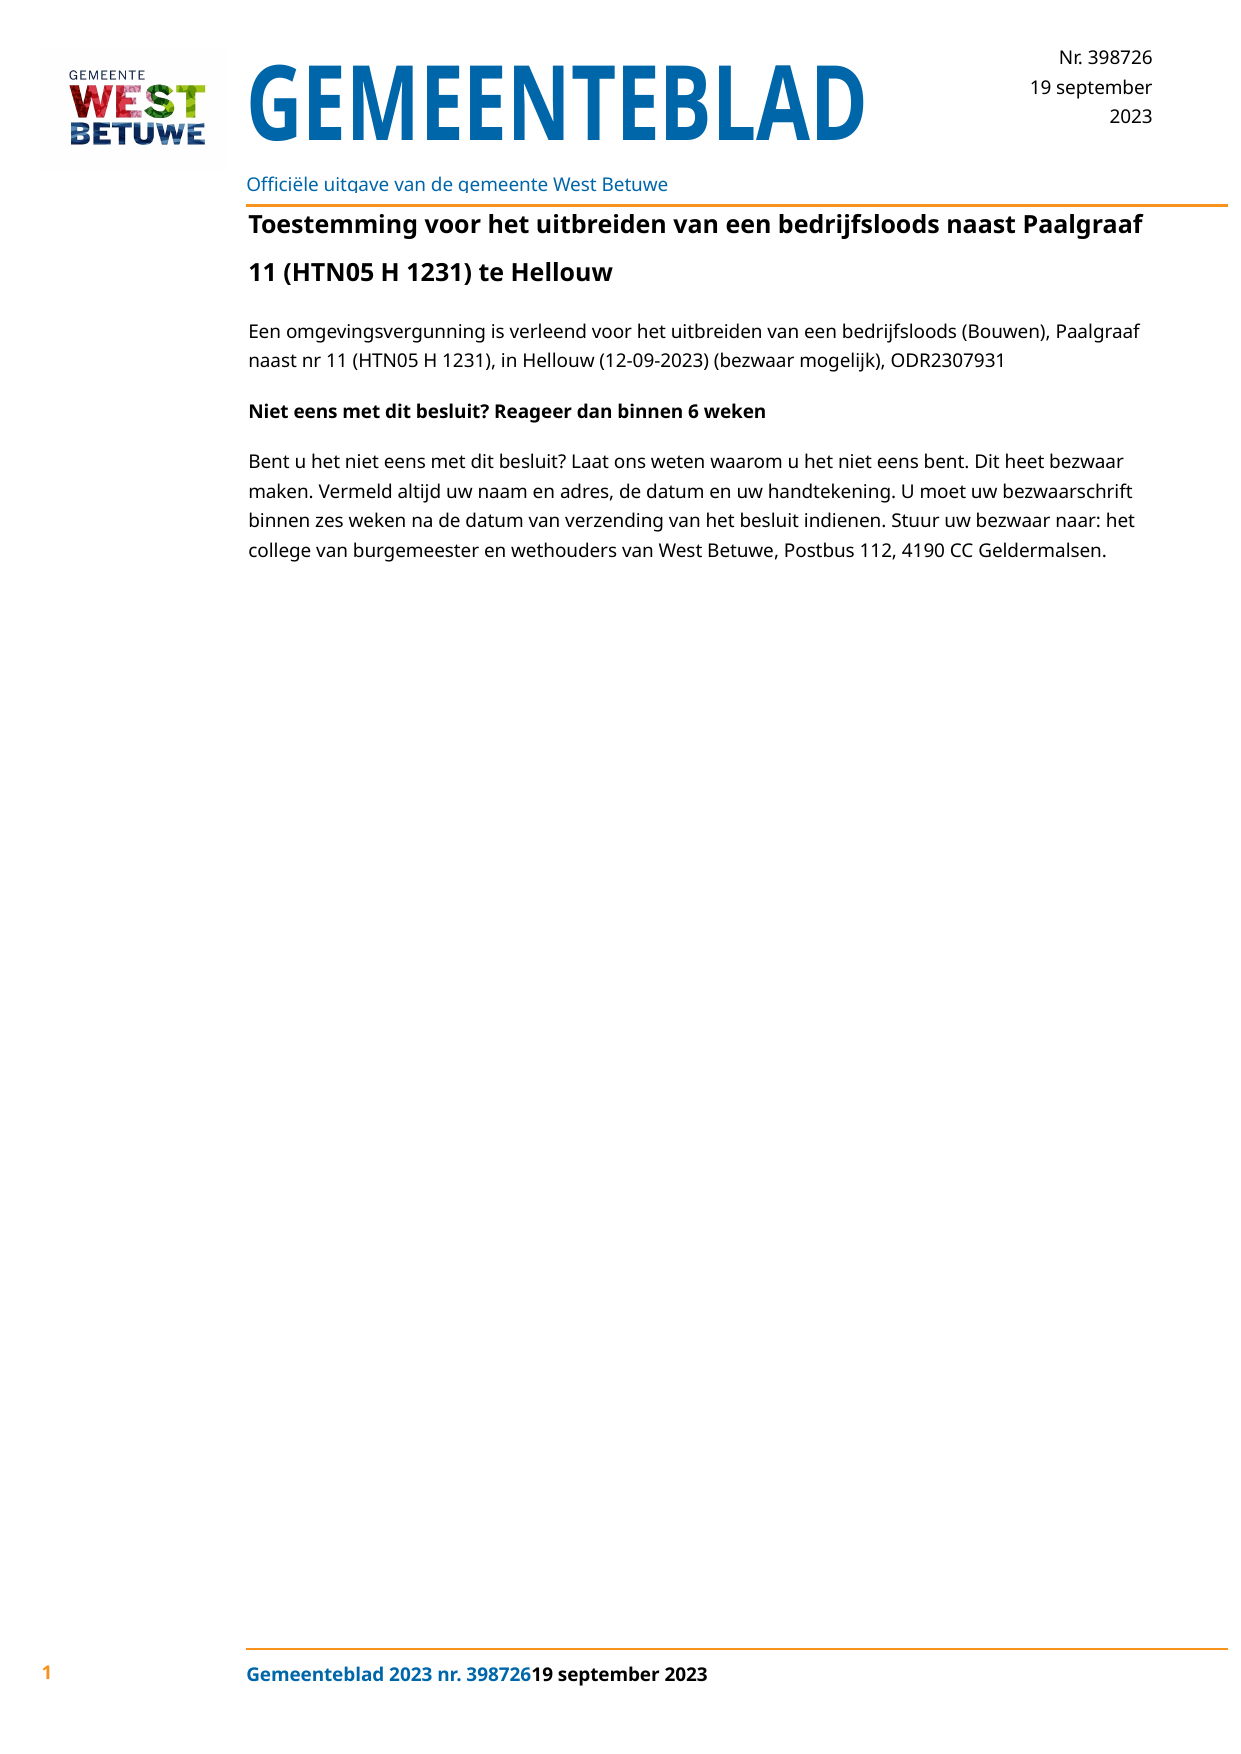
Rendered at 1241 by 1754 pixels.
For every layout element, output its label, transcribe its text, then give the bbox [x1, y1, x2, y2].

text Bent u het niet eens met dit besluit? Laat ons weten waarom u het niet eens bent. Dit heet bezwaar maken. Vermeld altijd uw naam en adres, de datum en uw handtekening. U moet uw bezwaarschrift binnen zes weken na de datum van verzending van het besluit indienen. Stuur uw bezwaar naar: het college van burgemeester en wethouders van West Betuwe, Postbus 112, 4190 CC Geldermalsen. [248, 448, 1152, 563]
picture [41, 47, 231, 172]
text Toestemming voor het uitbreiden van een bedrijfsloods naast Paalgraaf 11 (HTN05 H 1231) te Hellouw [248, 207, 1152, 288]
text Niet eens met dit besluit? Reageer dan binnen 6 weken [248, 398, 1152, 424]
text Een omgevingsvergunning is verleend voor het uitbreiden van een bedrijfsloods (Bouwen), Paalgraaf naast nr 11 (HTN05 H 1231), in Hellouw (12-09-2023) (bezwaar mogelijk), ODR2307931 [248, 318, 1152, 373]
